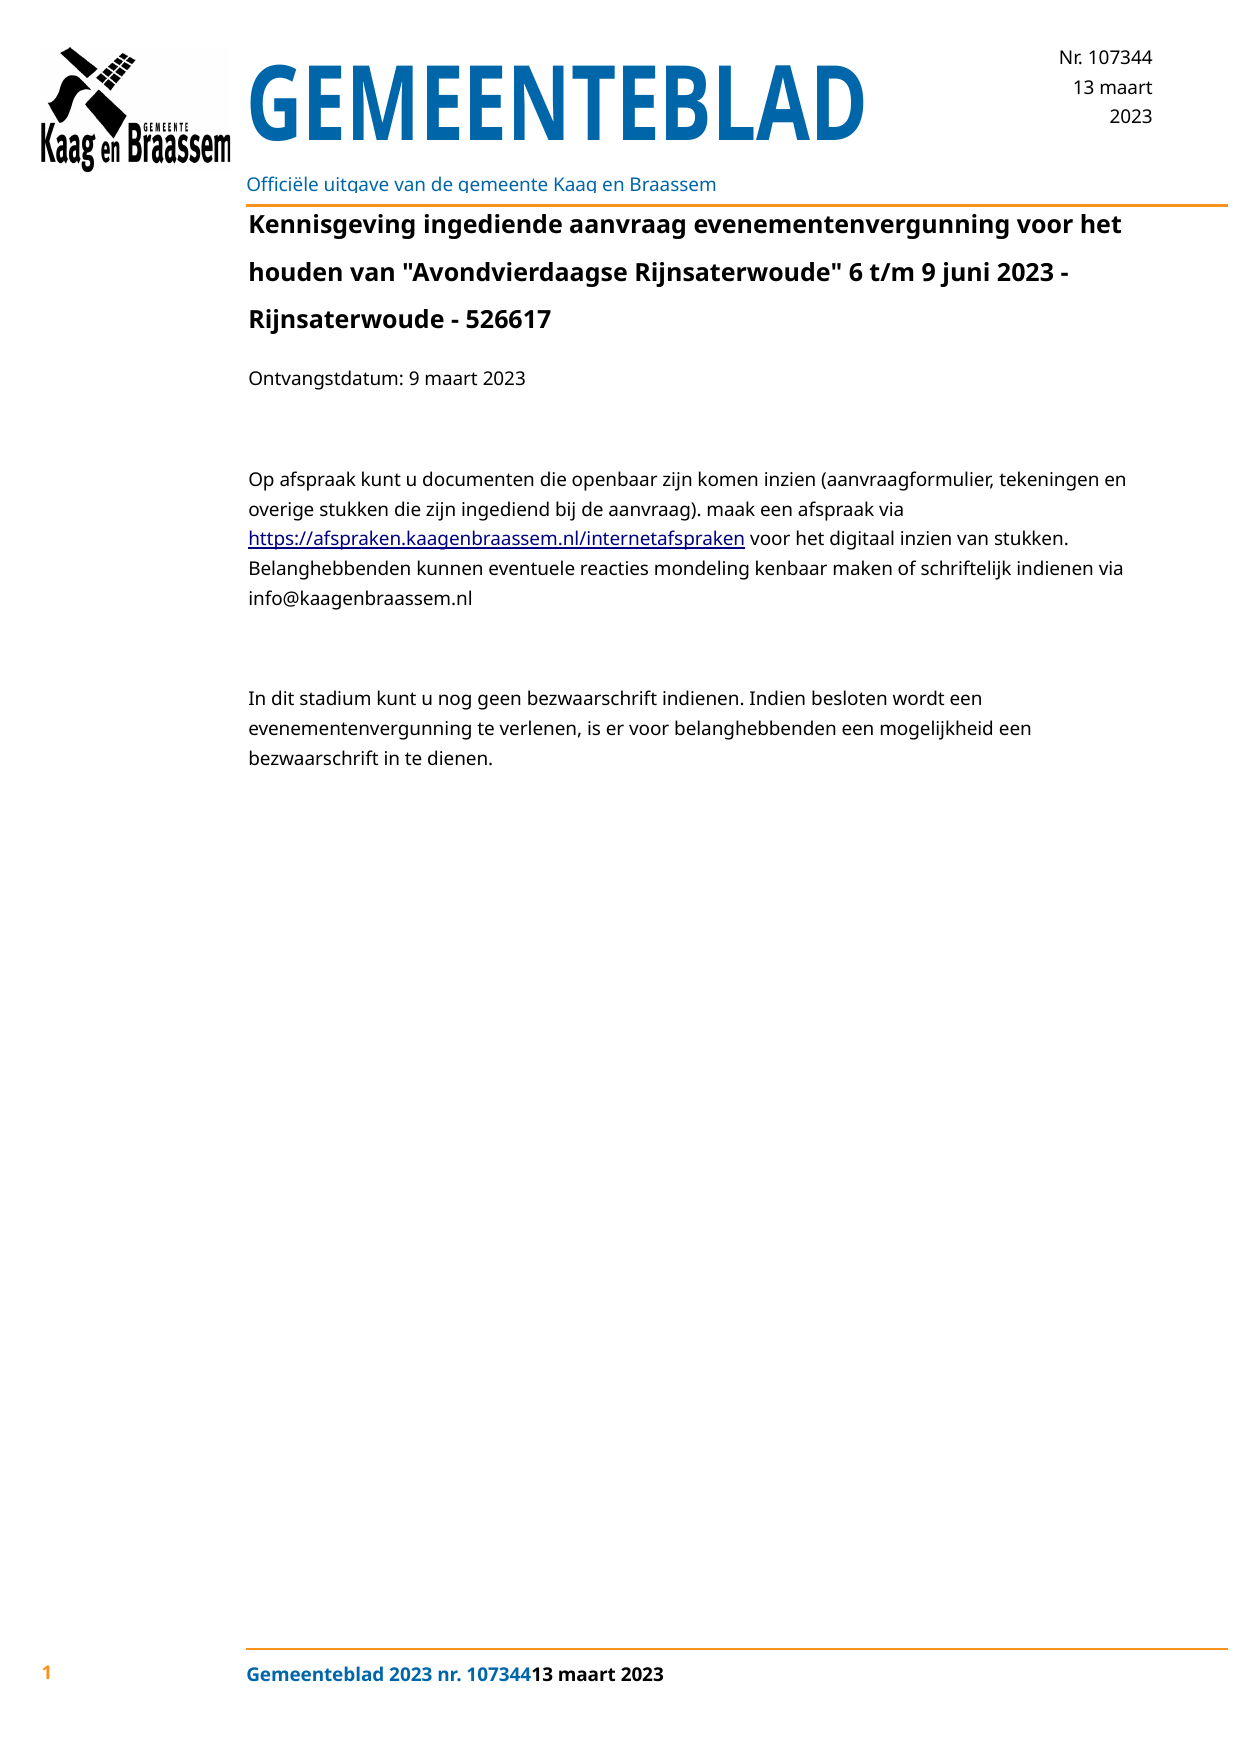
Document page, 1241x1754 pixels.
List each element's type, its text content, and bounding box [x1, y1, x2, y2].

picture [41, 47, 231, 172]
text Kennisgeving ingediende aanvraag evenementenvergunning voor het houden van "Avondvierdaagse Rijnsaterwoude" 6 t/m 9 juni 2023 - Rijnsaterwoude - 526617 [248, 207, 1152, 336]
text Op afspraak kunt u documenten die openbaar zijn komen inzien (aanvraagformulier, tekeningen en overige stukken die zijn ingediend bij de aanvraag). maak een afspraak via https://afspraken.kaagenbraassem.nl/internetafspraken voor het digitaal inzien van stukken. Belanghebbenden kunnen eventuele reacties mondeling kenbaar maken of schriftelijk indienen via info@kaagenbraassem.nl [248, 466, 1152, 610]
text Ontvangstdatum: 9 maart 2023 [248, 366, 1152, 391]
text In dit stadium kunt u nog geen bezwaarschrift indienen. Indien besloten wordt een evenementenvergunning te verlenen, is er voor belanghebbenden een mogelijkheid een bezwaarschrift in te dienen. [248, 686, 1152, 770]
